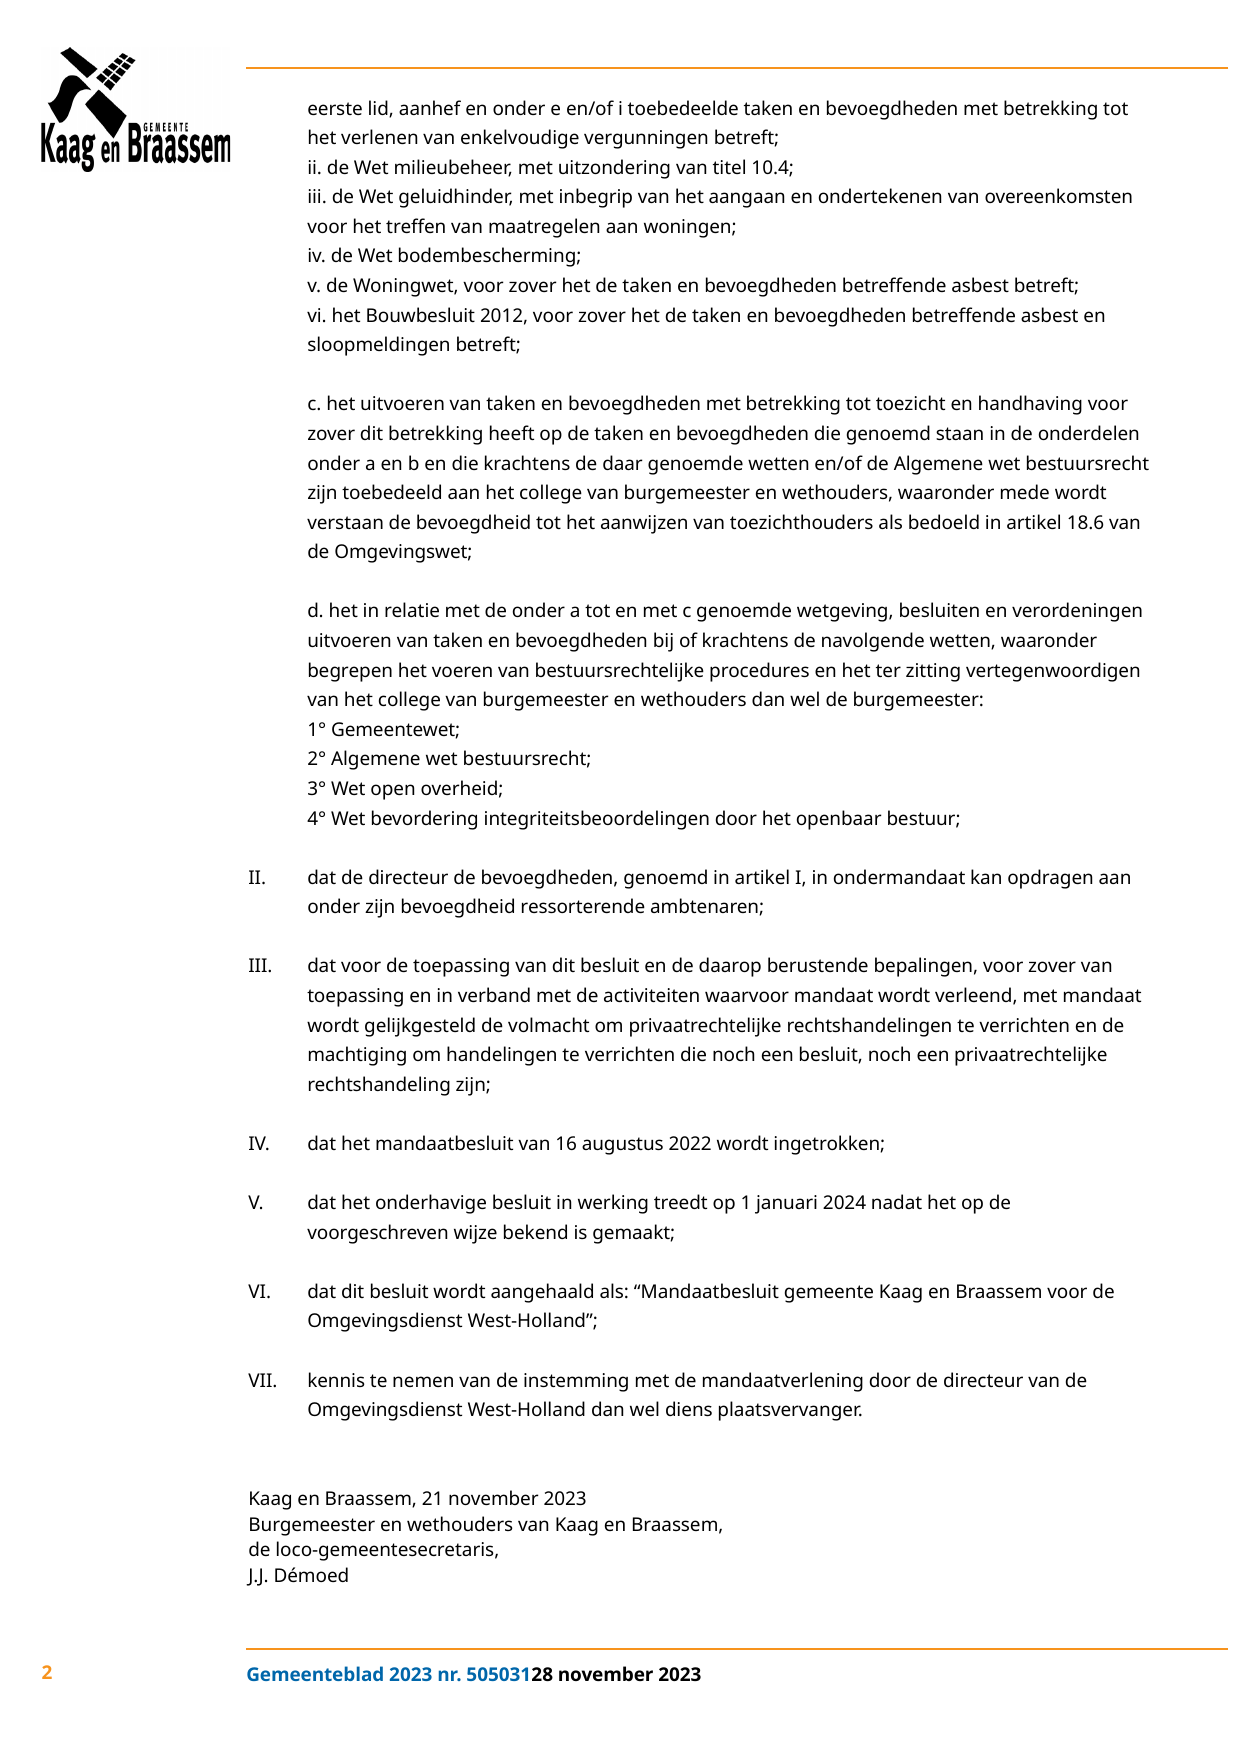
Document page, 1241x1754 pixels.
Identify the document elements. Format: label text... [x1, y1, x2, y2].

list vi. het Bouwbesluit 2012, voor zover het de taken en bevoegdheden betreffende asbest en sloopmeldingen betreft; [248, 302, 1152, 357]
text Burgemeester en wethouders van Kaag en Braassem, [248, 1511, 1152, 1537]
list iv. de Wet bodembescherming; [248, 243, 1152, 268]
list v. de Woningwet, voor zover het de taken en bevoegdheden betreffende asbest betreft; [248, 272, 1152, 298]
list c. het uitvoeren van taken en bevoegdheden met betrekking tot toezicht en handhaving voor zover dit betrekking heeft op de taken en bevoegdheden die genoemd staan in de onderdelen onder a en b en die krachtens de daar genoemde wetten en/of de Algemene wet bestuursrecht zijn toebedeeld aan het college van burgemeester en wethouders, waaronder mede wordt verstaan de bevoegdheid tot het aanwijzen van toezichthouders als bedoeld in artikel 18.6 van de Omgevingswet; [248, 391, 1152, 564]
list 2° Algemene wet bestuursrecht; [248, 746, 1152, 771]
list dat voor de toepassing van dit besluit en de daarop berustende bepalingen, voor zover van toepassing en in verband met de activiteiten waarvoor mandaat wordt verleend, met mandaat wordt gelijkgesteld de volmacht om privaatrechtelijke rechtshandelingen te verrichten en de machtiging om handelingen te verrichten die noch een besluit, noch een privaatrechtelijke rechtshandeling zijn; [248, 953, 1152, 1097]
list dat dit besluit wordt aangehaald als: “Mandaatbesluit gemeente Kaag en Braassem voor de Omgevingsdienst West-Holland”; [248, 1278, 1152, 1333]
list 4° Wet bevordering integriteitsbeoordelingen door het openbaar bestuur; [248, 805, 1152, 831]
list 1° Gemeentewet; [248, 716, 1152, 742]
text Kaag en Braassem, 21 november 2023 [248, 1485, 1152, 1511]
text J.J. Démoed [248, 1562, 1152, 1588]
picture [41, 47, 231, 172]
list dat het onderhavige besluit in werking treedt op 1 januari 2024 nadat het op de voorgeschreven wijze bekend is gemaakt; [248, 1189, 1152, 1245]
list dat het mandaatbesluit van 16 augustus 2022 wordt ingetrokken; [248, 1130, 1152, 1156]
list 3° Wet open overheid; [248, 775, 1152, 801]
text de loco-gemeentesecretaris, [248, 1537, 1152, 1562]
list dat de directeur de bevoegdheden, genoemd in artikel I, in ondermandaat kan opdragen aan onder zijn bevoegdheid ressorterende ambtenaren; [248, 864, 1152, 919]
list kennis te nemen van de instemming met de mandaatverlening door de directeur van de Omgevingsdienst West-Holland dan wel diens plaatsvervanger. [248, 1367, 1152, 1422]
list d. het in relatie met de onder a tot en met c genoemde wetgeving, besluiten en verordeningen uitvoeren van taken en bevoegdheden bij of krachtens de navolgende wetten, waaronder begrepen het voeren van bestuursrechtelijke procedures en het ter zitting vertegenwoordigen van het college van burgemeester en wethouders dan wel de burgemeester: [248, 598, 1152, 712]
list ii. de Wet milieubeheer, met uitzondering van titel 10.4; [248, 154, 1152, 180]
list iii. de Wet geluidhinder, met inbegrip van het aangaan en ondertekenen van overeenkomsten voor het treffen van maatregelen aan woningen; [248, 183, 1152, 239]
list eerste lid, aanhef en onder e en/of i toebedeelde taken en bevoegdheden met betrekking tot het verlenen van enkelvoudige vergunningen betreft; [248, 95, 1152, 150]
